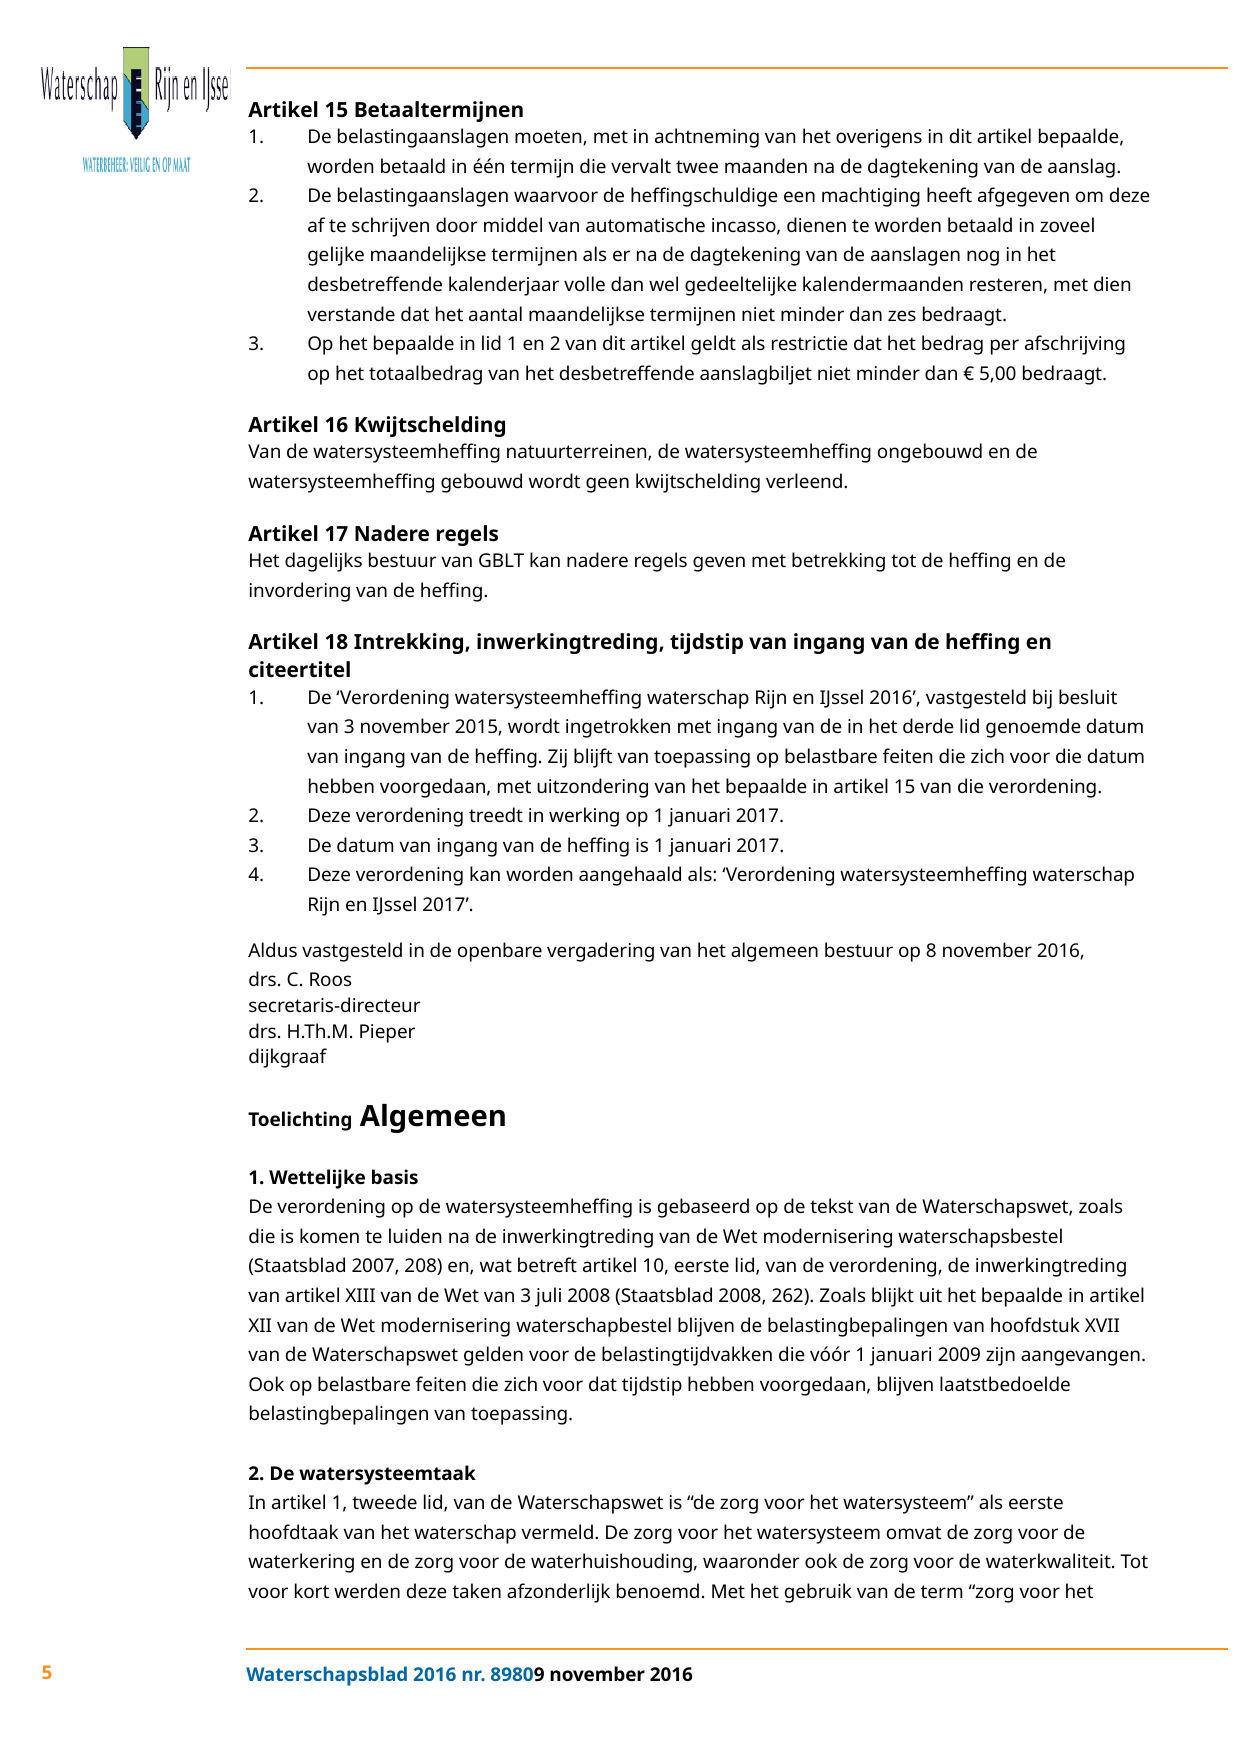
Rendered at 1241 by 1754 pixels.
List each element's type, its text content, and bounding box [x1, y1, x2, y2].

list De belastingaanslagen moeten, met in achtneming van het overigens in dit artikel bepaalde, worden betaald in één termijn die vervalt twee maanden na de dagtekening van de aanslag. [248, 123, 1152, 178]
text drs. H.Th.M. Pieper [248, 1018, 1152, 1043]
text drs. C. Roos [248, 966, 1152, 992]
text Artikel 16 Kwijtschelding [248, 410, 1152, 439]
list De ‘Verordening watersysteemheffing waterschap Rijn en IJssel 2016’, vastgesteld bij besluit van 3 november 2015, wordt ingetrokken met ingang van de in het derde lid genoemde datum van ingang van de heffing. Zij blijft van toepassing op belastbare feiten die zich voor die datum hebben voorgedaan, met uitzondering van het bepaalde in artikel 15 van die verordening. [248, 684, 1152, 798]
text Artikel 15 Betaaltermijnen [248, 95, 1152, 123]
text Het dagelijks bestuur van GBLT kan nadere regels geven met betrekking tot de heffing en de invordering van de heffing. [248, 547, 1152, 602]
list Op het bepaalde in lid 1 en 2 van dit artikel geldt als restrictie dat het bedrag per afschrijving op het totaalbedrag van het desbetreffende aanslagbiljet niet minder dan € 5,00 bedraagt. [248, 330, 1152, 386]
list De datum van ingang van de heffing is 1 januari 2017. [248, 832, 1152, 858]
text Van de watersysteemheffing natuurterreinen, de watersysteemheffing ongebouwd en de watersysteemheffing gebouwd wordt geen kwijtschelding verleend. [248, 439, 1152, 494]
text 2. De watersysteemtaak [248, 1460, 1152, 1485]
list De belastingaanslagen waarvoor de heffingschuldige een machtiging heeft afgegeven om deze af te schrijven door middel van automatische incasso, dienen te worden betaald in zoveel gelijke maandelijkse termijnen als er na de dagtekening van de aanslagen nog in het desbetreffende kalenderjaar volle dan wel gedeeltelijke kalendermaanden resteren, met dien verstande dat het aantal maandelijkse termijnen niet minder dan zes bedraagt. [248, 182, 1152, 326]
text secretaris-directeur [248, 992, 1152, 1018]
text Artikel 17 Nadere regels [248, 519, 1152, 547]
text Aldus vastgesteld in de openbare vergadering van het algemeen bestuur op 8 november 2016, [248, 937, 1152, 962]
text dijkgraaf [248, 1043, 1152, 1069]
text In artikel 1, tweede lid, van de Waterschapswet is “de zorg voor het watersysteem” als eerste hoofdtaak van het waterschap vermeld. De zorg voor het watersysteem omvat de zorg voor de waterkering en de zorg voor de waterhuishouding, waaronder ook de zorg voor de waterkwaliteit. Tot voor kort werden deze taken afzonderlijk benoemd. Met het gebruik van de term “zorg voor het [248, 1489, 1152, 1604]
list Deze verordening treedt in werking op 1 januari 2017. [248, 802, 1152, 828]
text Artikel 18 Intrekking, inwerkingtreding, tijdstip van ingang van de heffing en citeertitel [248, 627, 1152, 684]
picture [41, 47, 231, 172]
list Deze verordening kan worden aangehaald als: ‘Verordening watersysteemheffing waterschap Rijn en IJssel 2017’. [248, 862, 1152, 917]
text 1. Wettelijke basis [248, 1164, 1152, 1189]
text De verordening op de watersysteemheffing is gebaseerd op de tekst van de Waterschapswet, zoals die is komen te luiden na de inwerkingtreding van de Wet modernisering waterschapsbestel (Staatsblad 2007, 208) en, wat betreft artikel 10, eerste lid, van de verordening, de inwerkingtreding van artikel XIII van de Wet van 3 juli 2008 (Staatsblad 2008, 262). Zoals blijkt uit het bepaalde in artikel XII van de Wet modernisering waterschapbestel blijven de belastingbepalingen van hoofdstuk XVII van de Waterschapswet gelden voor de belastingtijdvakken die vóór 1 januari 2009 zijn aangevangen. Ook op belastbare feiten die zich voor dat tijdstip hebben voorgedaan, blijven laatstbedoelde belastingbepalingen van toepassing. [248, 1193, 1152, 1426]
text Toelichting Algemeen [248, 1095, 1152, 1135]
